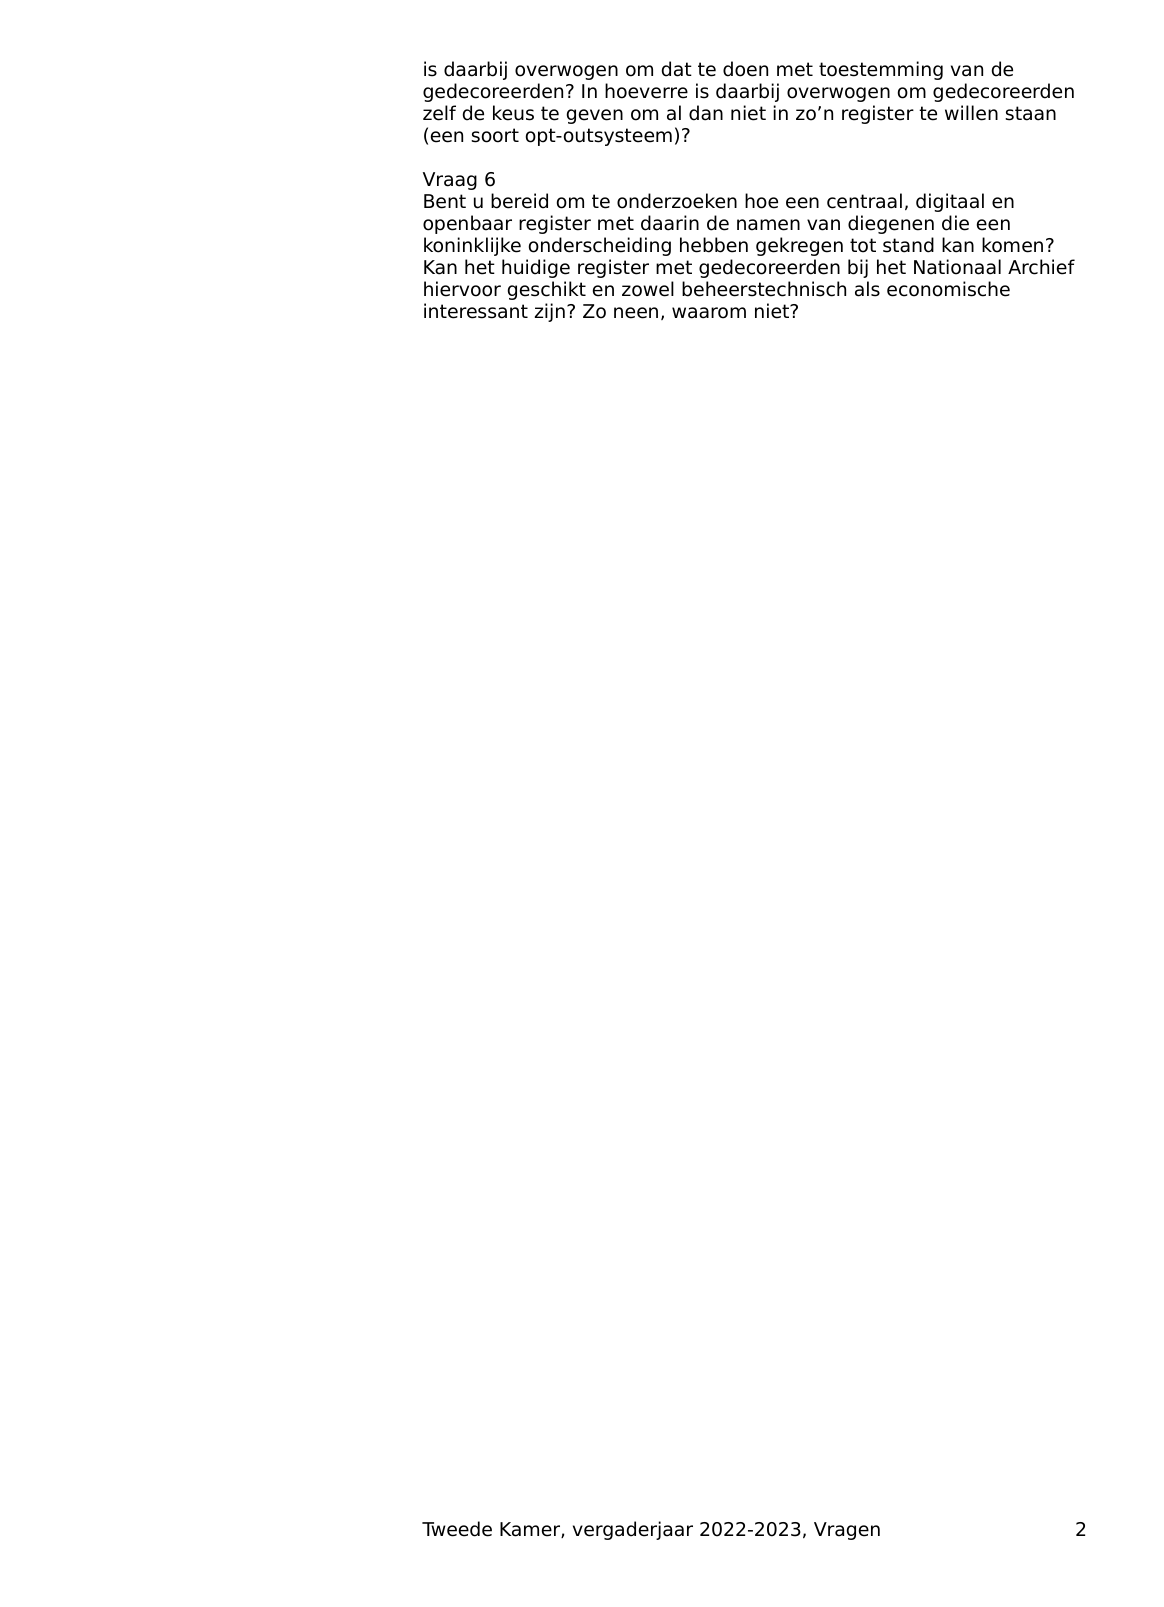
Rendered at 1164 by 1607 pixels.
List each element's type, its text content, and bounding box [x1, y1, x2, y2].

text is daarbij overwogen om dat te doen met toestemming van de gedecoreerden? In hoeverre is daarbij overwogen om gedecoreerden zelf de keus te geven om al dan niet in zo’n register te willen staan (een soort opt-outsysteem)? [422, 59, 1087, 147]
text Bent u bereid om te onderzoeken hoe een centraal, digitaal en openbaar register met daarin de namen van diegenen die een koninklijke onderscheiding hebben gekregen tot stand kan komen? Kan het huidige register met gedecoreerden bij het Nationaal Archief hiervoor geschikt en zowel beheerstechnisch als economische interessant zijn? Zo neen, waarom niet? [422, 191, 1087, 323]
text Vraag 6 [422, 169, 1087, 191]
